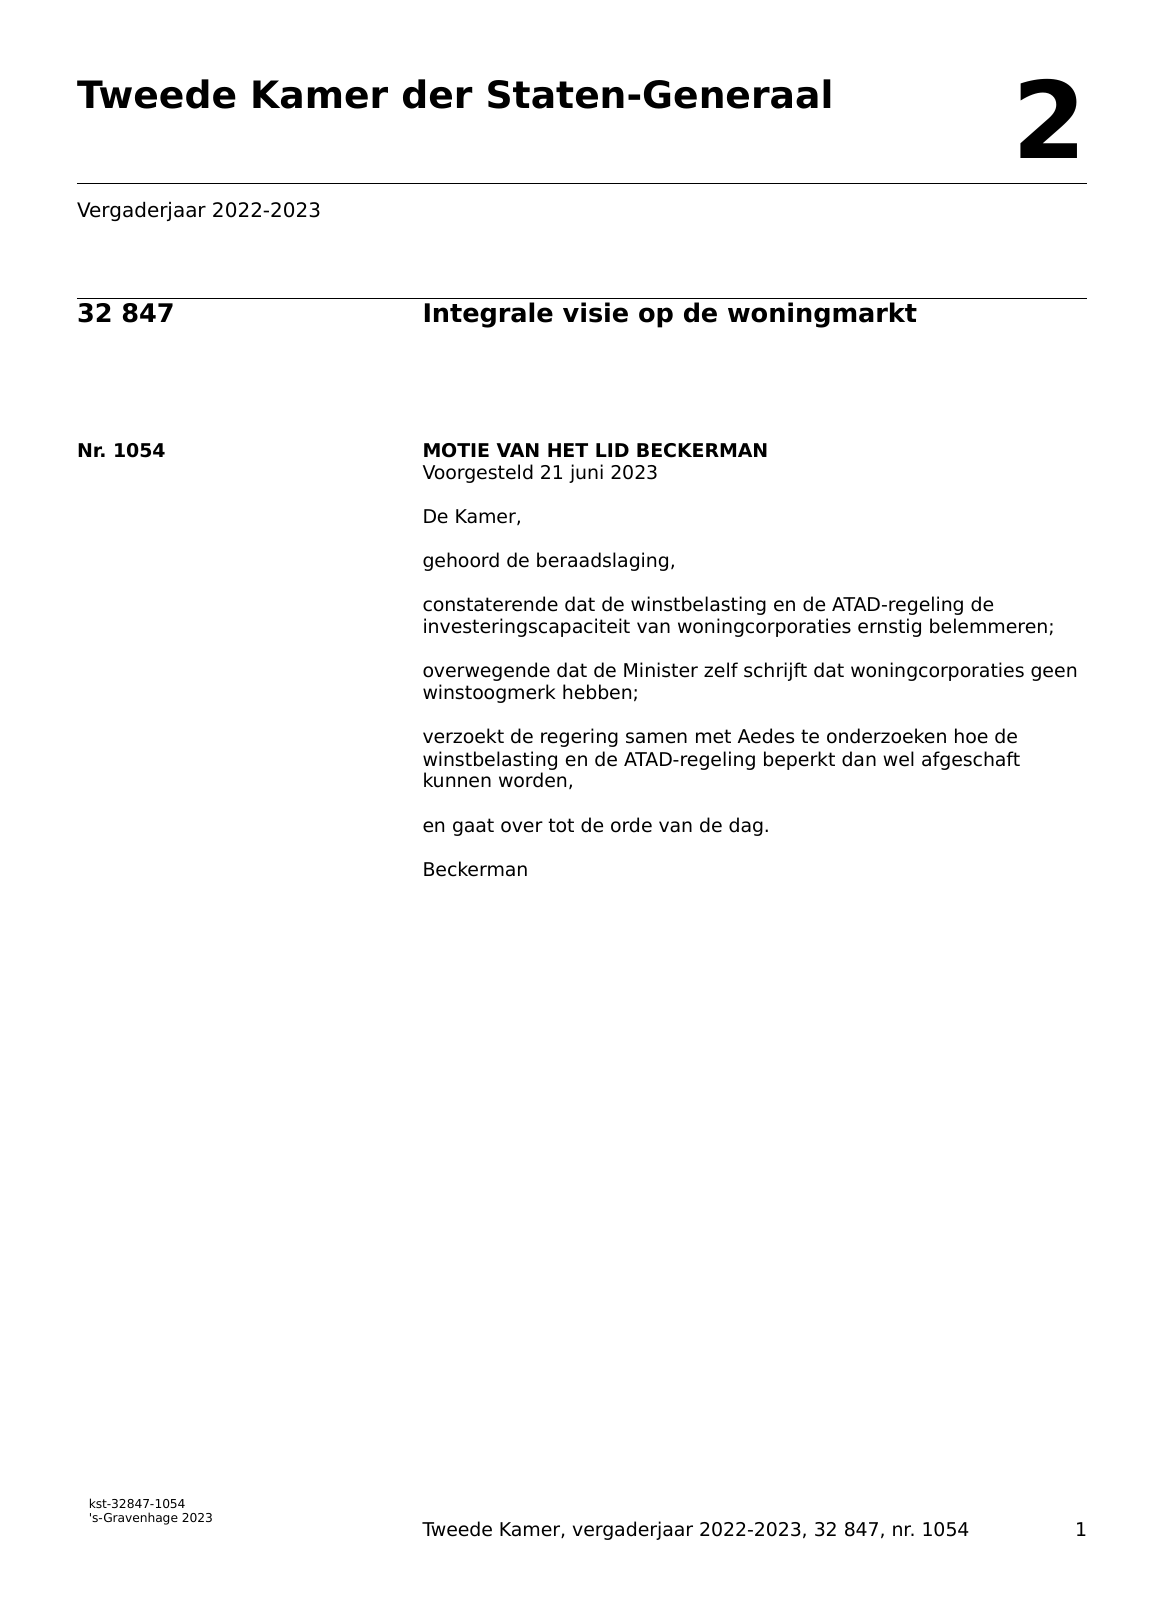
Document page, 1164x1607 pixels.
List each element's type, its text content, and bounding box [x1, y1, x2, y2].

text overwegende dat de Minister zelf schrijft dat woningcorporaties geen winstoogmerk hebben; [422, 660, 1087, 704]
text en gaat over tot de orde van de dag. [422, 814, 1087, 837]
text De Kamer, [422, 506, 1087, 528]
subtitle 32 847 Integrale visie op de woningmarkt [77, 299, 1087, 329]
text verzoekt de regering samen met Aedes te onderzoeken hoe de winstbelasting en de ATAD-regeling beperkt dan wel afgeschaft kunnen worden, [422, 726, 1087, 792]
subtitle Nr. 1054 MOTIE VAN HET LID BECKERMAN [77, 440, 1087, 462]
text kst-32847-1054 [88, 1497, 323, 1511]
text constaterende dat de winstbelasting en de ATAD-regeling de investeringscapaciteit van woningcorporaties ernstig belemmeren; [422, 594, 1087, 638]
table_cell Vergaderjaar 2022-2023 [77, 184, 1087, 298]
text Voorgesteld 21 juni 2023 [422, 462, 1087, 484]
text gehoord de beraadslaging, [422, 550, 1087, 572]
table_header Tweede Kamer der Staten-Generaal [77, 59, 886, 183]
text 's-Gravenhage 2023 [88, 1511, 323, 1525]
text Beckerman [422, 859, 1087, 881]
table_header 2 [886, 59, 1087, 183]
